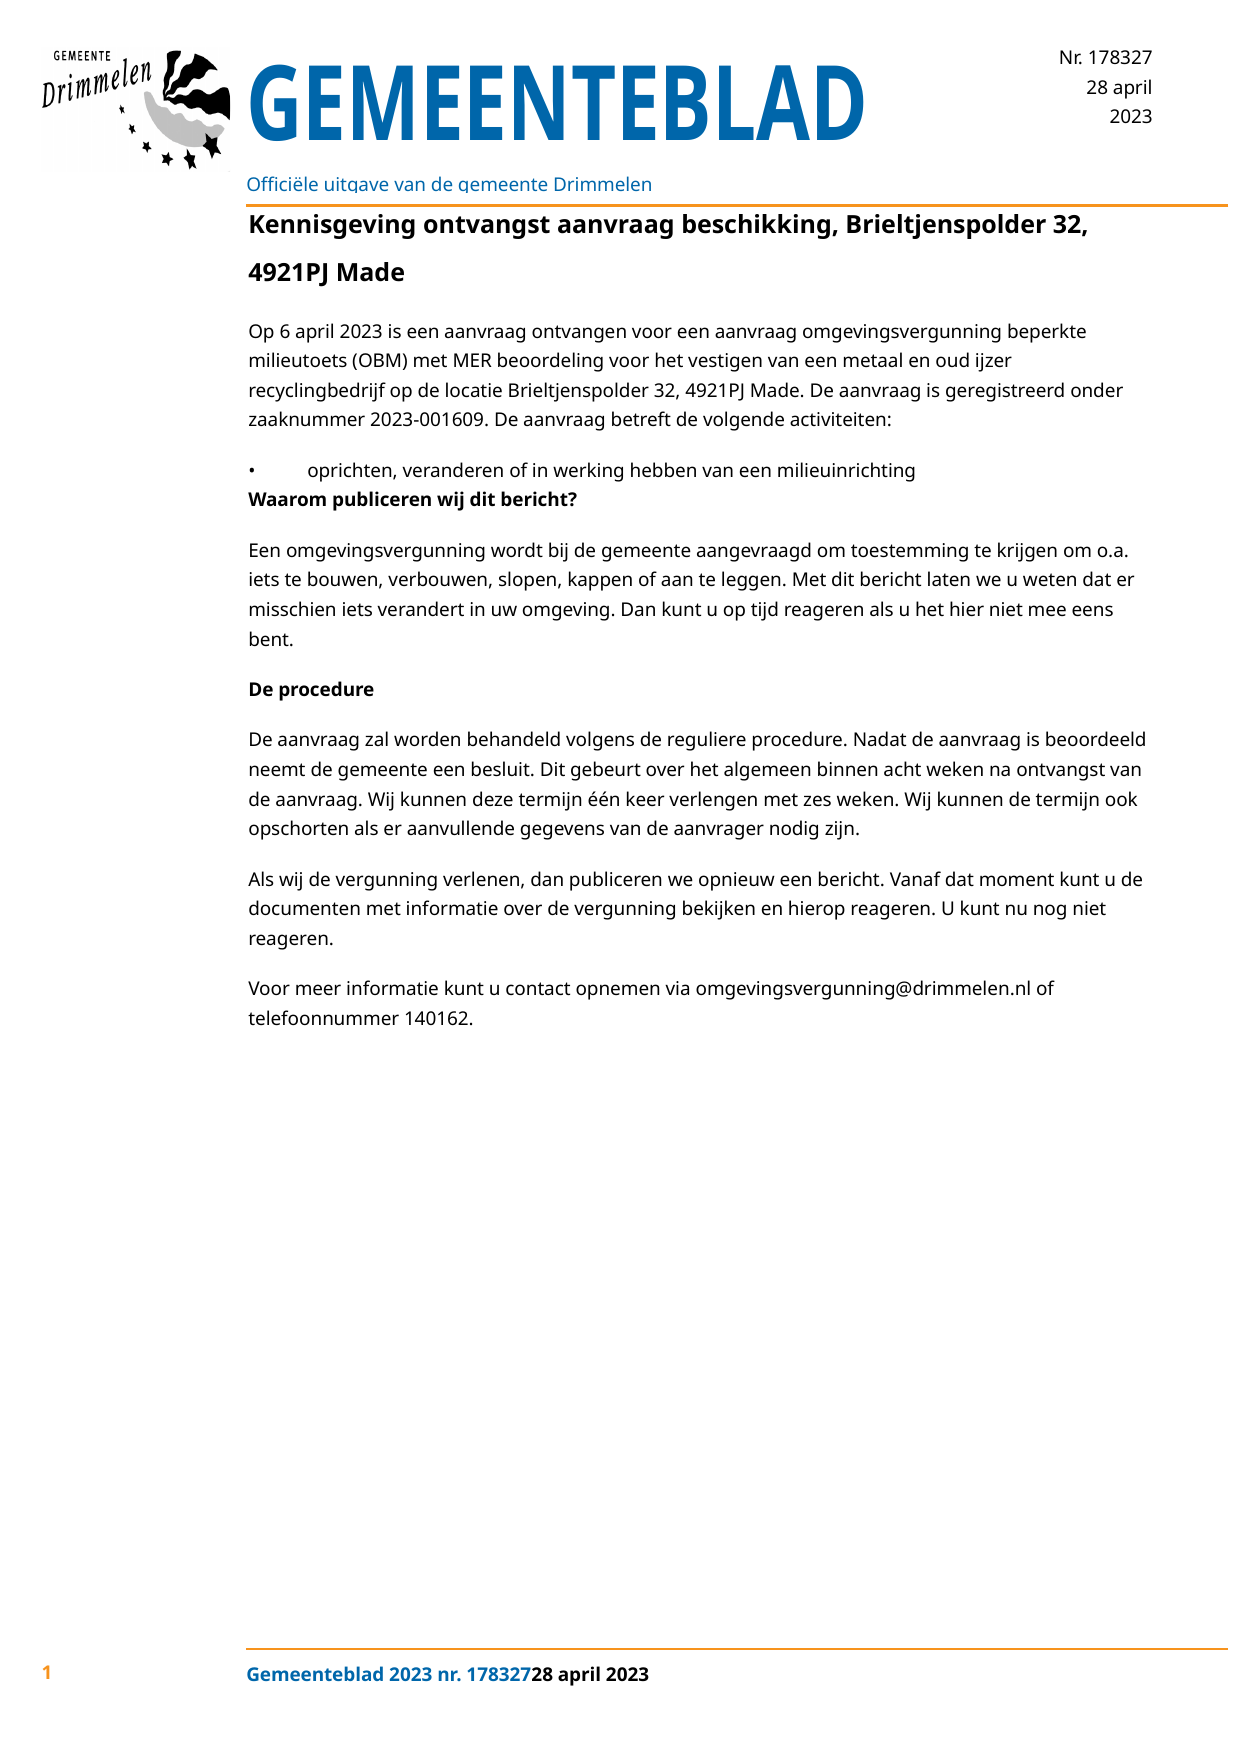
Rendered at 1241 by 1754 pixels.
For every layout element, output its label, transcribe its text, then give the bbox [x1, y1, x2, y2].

text Waarom publiceren wij dit bericht? [248, 487, 1152, 512]
text De aanvraag zal worden behandeld volgens de reguliere procedure. Nadat de aanvraag is beoordeeld neemt de gemeente een besluit. Dit gebeurt over het algemeen binnen acht weken na ontvangst van de aanvraag. Wij kunnen deze termijn één keer verlengen met zes weken. Wij kunnen de termijn ook opschorten als er aanvullende gegevens van de aanvrager nodig zijn. [248, 727, 1152, 841]
text De procedure [248, 676, 1152, 702]
text Voor meer informatie kunt u contact opnemen via omgevingsvergunning@drimmelen.nl of telefoonnummer 140162. [248, 975, 1152, 1031]
picture [41, 47, 231, 172]
text Als wij de vergunning verlenen, dan publiceren we opnieuw een bericht. Vanaf dat moment kunt u de documenten met informatie over de vergunning bekijken en hierop reageren. U kunt nu nog niet reageren. [248, 866, 1152, 951]
list oprichten, veranderen of in werking hebben van een milieuinrichting [248, 457, 1152, 483]
text Op 6 april 2023 is een aanvraag ontvangen voor een aanvraag omgevingsvergunning beperkte milieutoets (OBM) met MER beoordeling voor het vestigen van een metaal en oud ijzer recyclingbedrijf op de locatie Brieltjenspolder 32, 4921PJ Made. De aanvraag is geregistreerd onder zaaknummer 2023-001609. De aanvraag betreft de volgende activiteiten: [248, 318, 1152, 432]
text Kennisgeving ontvangst aanvraag beschikking, Brieltjenspolder 32, 4921PJ Made [248, 207, 1152, 288]
text Een omgevingsvergunning wordt bij de gemeente aangevraagd om toestemming te krijgen om o.a. iets te bouwen, verbouwen, slopen, kappen of aan te leggen. Met dit bericht laten we u weten dat er misschien iets verandert in uw omgeving. Dan kunt u op tijd reageren als u het hier niet mee eens bent. [248, 537, 1152, 652]
